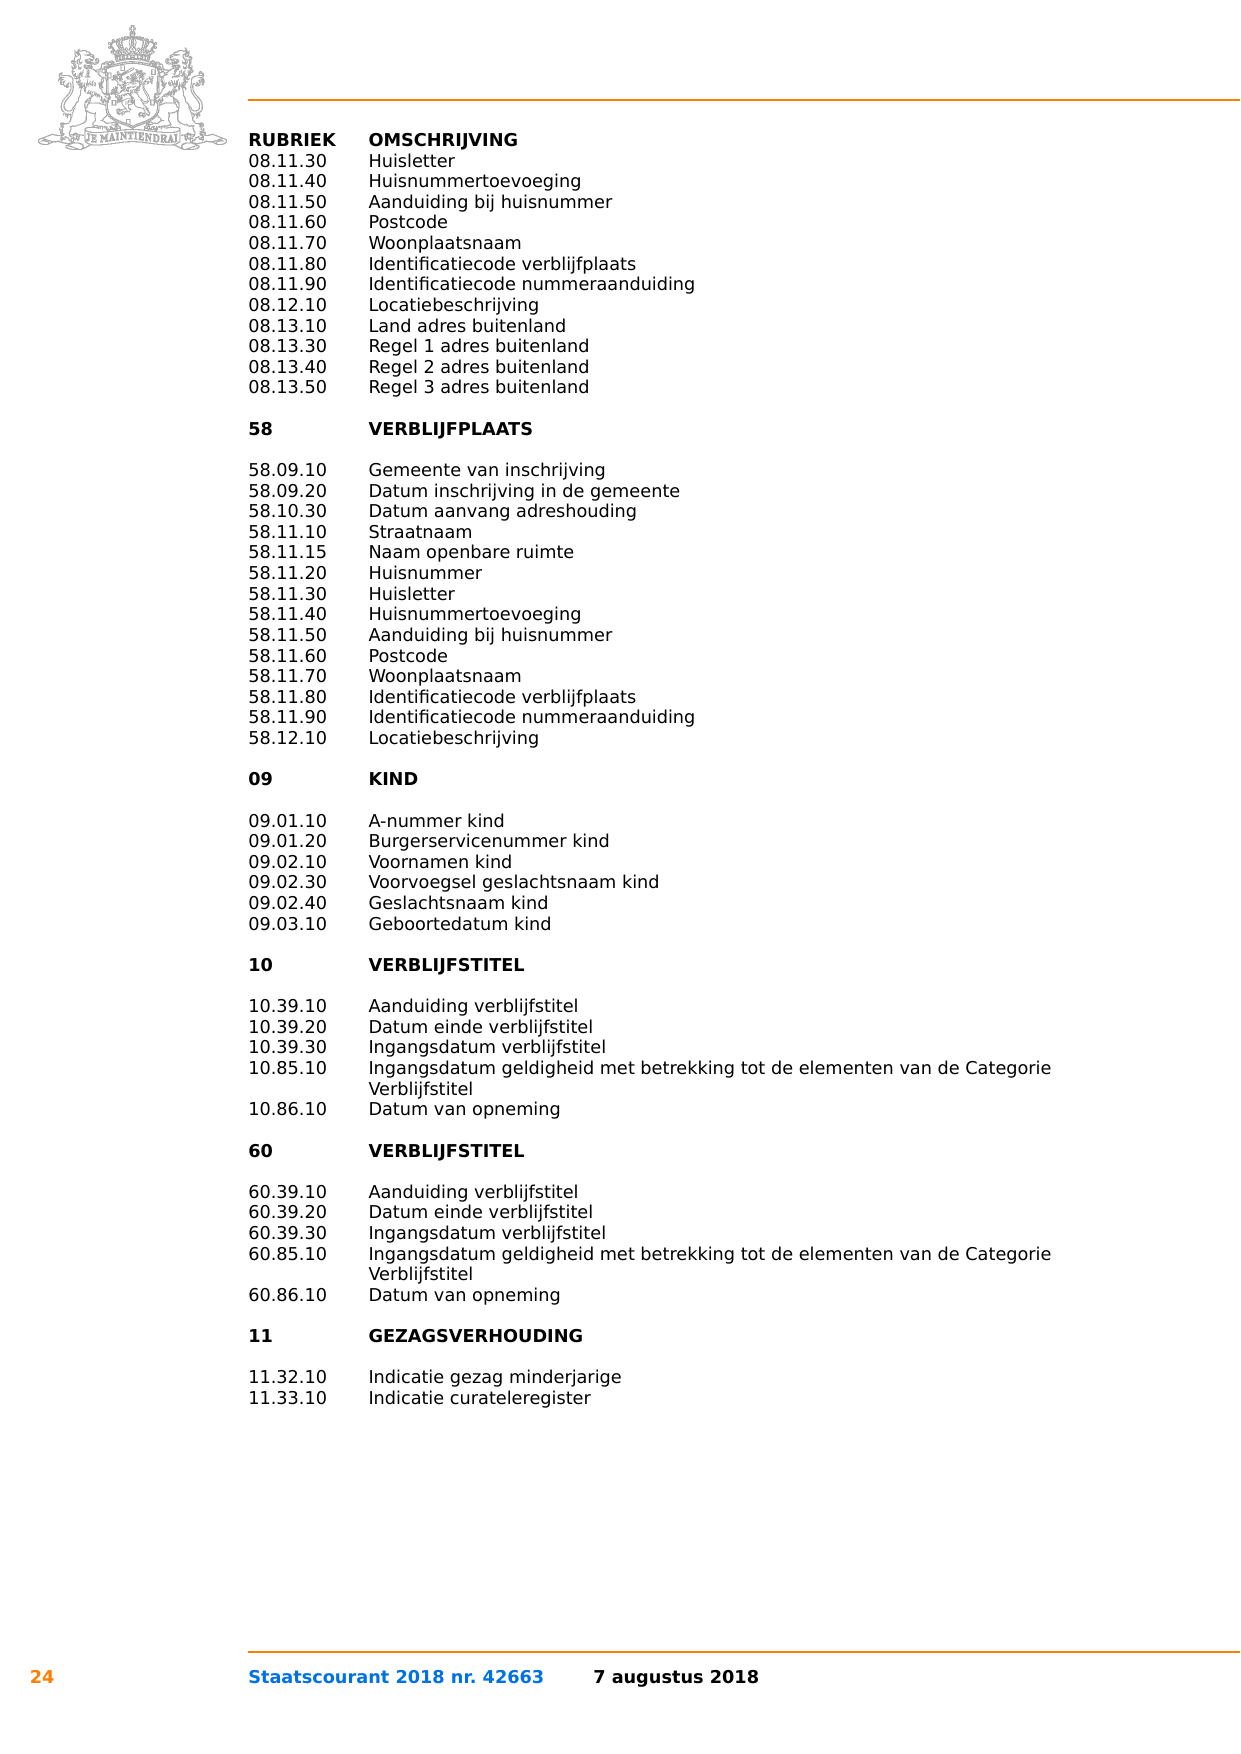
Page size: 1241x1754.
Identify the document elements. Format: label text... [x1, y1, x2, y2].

table_cell Identificatiecode verblijfplaats [363, 687, 1163, 707]
table_cell 10.39.10 [248, 996, 362, 1017]
table_cell Geboortedatum kind [363, 914, 1163, 934]
table_cell [248, 934, 362, 955]
table_cell 11.33.10 [248, 1388, 362, 1409]
table_cell Geslachtsnaam kind [363, 893, 1163, 914]
table_cell Datum einde verblijfstitel [363, 1203, 1163, 1223]
table_cell 08.11.60 [248, 213, 362, 233]
picture [38, 25, 227, 150]
table_cell VERBLIJFPLAATS [363, 419, 1163, 439]
table_cell 08.11.30 [248, 151, 362, 171]
table_cell 58.11.20 [248, 563, 362, 584]
table_cell 09.02.40 [248, 893, 362, 914]
table_cell Identificatiecode nummeraanduiding [363, 708, 1163, 728]
table_cell [248, 790, 362, 811]
table_cell Ingangsdatum verblijfstitel [363, 1038, 1163, 1058]
table_cell Woonplaatsnaam [363, 666, 1163, 687]
table_cell Voorvoegsel geslachtsnaam kind [363, 873, 1163, 893]
table_cell 08.13.30 [248, 336, 362, 357]
table_cell Huisnummertoevoeging [363, 171, 1163, 192]
table_cell Huisletter [363, 584, 1163, 604]
table_cell 09 [248, 769, 362, 790]
table_cell 10.86.10 [248, 1099, 362, 1120]
table_cell Datum van opneming [363, 1285, 1163, 1306]
table_cell 60.86.10 [248, 1285, 362, 1306]
table_cell KIND [363, 769, 1163, 790]
table_cell 60.39.10 [248, 1182, 362, 1202]
table_cell VERBLIJFSTITEL [363, 955, 1163, 976]
table_cell [363, 976, 1163, 996]
table_cell Datum aanvang adreshouding [363, 501, 1163, 522]
table_cell 60.39.30 [248, 1223, 362, 1244]
table_cell 58.11.30 [248, 584, 362, 604]
table_cell 58.11.15 [248, 543, 362, 563]
table_cell Locatiebeschrijving [363, 295, 1163, 316]
table_cell 09.01.20 [248, 831, 362, 852]
table_cell [248, 749, 362, 769]
table_cell [248, 976, 362, 996]
table_cell Indicatie curateleregister [363, 1388, 1163, 1409]
table_cell 58.11.80 [248, 687, 362, 707]
table_cell 60 [248, 1141, 362, 1161]
table_cell Datum inschrijving in de gemeente [363, 481, 1163, 501]
table_cell 10 [248, 955, 362, 976]
table_cell 58.11.50 [248, 625, 362, 646]
table_cell [248, 1347, 362, 1367]
table_cell Regel 1 adres buitenland [363, 336, 1163, 357]
table_cell Voornamen kind [363, 852, 1163, 872]
table_cell 58.09.10 [248, 460, 362, 481]
table_header RUBRIEK [248, 130, 362, 151]
table_cell Identificatiecode nummeraanduiding [363, 274, 1163, 295]
table_cell Postcode [363, 646, 1163, 666]
table_cell 60.85.10 [248, 1244, 362, 1285]
table_cell 11.32.10 [248, 1368, 362, 1388]
table_cell Aanduiding verblijfstitel [363, 996, 1163, 1017]
table_cell 08.13.40 [248, 357, 362, 377]
table_cell [248, 398, 362, 419]
table_cell Locatiebeschrijving [363, 728, 1163, 749]
table_cell Ingangsdatum geldigheid met betrekking tot de elementen van de Categorie Verblijfstitel [363, 1244, 1163, 1285]
table_cell 08.11.70 [248, 233, 362, 254]
table_cell [363, 749, 1163, 769]
table_cell Ingangsdatum verblijfstitel [363, 1223, 1163, 1244]
table_cell 08.11.50 [248, 192, 362, 212]
table_cell [363, 1161, 1163, 1182]
table_cell Aanduiding bij huisnummer [363, 192, 1163, 212]
table_cell Regel 3 adres buitenland [363, 378, 1163, 398]
table_cell 10.39.30 [248, 1038, 362, 1058]
table_cell 08.11.90 [248, 274, 362, 295]
table_header OMSCHRIJVING [363, 130, 1163, 151]
table_cell Huisletter [363, 151, 1163, 171]
table_cell [363, 934, 1163, 955]
table_cell 08.12.10 [248, 295, 362, 316]
table_cell 11 [248, 1326, 362, 1347]
table_cell Burgerservicenummer kind [363, 831, 1163, 852]
table_cell GEZAGSVERHOUDING [363, 1326, 1163, 1347]
table_cell [363, 1347, 1163, 1367]
table_cell [248, 1161, 362, 1182]
table_cell 58.11.40 [248, 604, 362, 625]
table_cell 08.13.50 [248, 378, 362, 398]
table_cell Aanduiding verblijfstitel [363, 1182, 1163, 1202]
table_cell [363, 398, 1163, 419]
table_cell 58.11.60 [248, 646, 362, 666]
table_cell Datum van opneming [363, 1099, 1163, 1120]
table_cell 58.11.10 [248, 522, 362, 542]
table_cell Postcode [363, 213, 1163, 233]
table_cell Identificatiecode verblijfplaats [363, 254, 1163, 274]
table_cell Ingangsdatum geldigheid met betrekking tot de elementen van de Categorie Verblijfstitel [363, 1058, 1163, 1099]
table_cell [248, 1120, 362, 1141]
table_cell 58.10.30 [248, 501, 362, 522]
table_cell 60.39.20 [248, 1203, 362, 1223]
table_cell Woonplaatsnaam [363, 233, 1163, 254]
table_cell 09.01.10 [248, 811, 362, 831]
table_cell [363, 790, 1163, 811]
table_cell 08.13.10 [248, 316, 362, 336]
table_cell A-nummer kind [363, 811, 1163, 831]
table_cell 09.03.10 [248, 914, 362, 934]
table_cell 10.85.10 [248, 1058, 362, 1099]
table_cell [248, 439, 362, 460]
table_cell Naam openbare ruimte [363, 543, 1163, 563]
table_cell 58.12.10 [248, 728, 362, 749]
table_cell Regel 2 adres buitenland [363, 357, 1163, 377]
table_cell 10.39.20 [248, 1017, 362, 1037]
table_cell Land adres buitenland [363, 316, 1163, 336]
table_cell Huisnummertoevoeging [363, 604, 1163, 625]
table_cell 58 [248, 419, 362, 439]
table_cell Aanduiding bij huisnummer [363, 625, 1163, 646]
table_cell VERBLIJFSTITEL [363, 1141, 1163, 1161]
table_cell [363, 1120, 1163, 1141]
table_cell Datum einde verblijfstitel [363, 1017, 1163, 1037]
table_cell [248, 1306, 362, 1326]
table_cell Straatnaam [363, 522, 1163, 542]
table_cell Huisnummer [363, 563, 1163, 584]
table_cell [363, 439, 1163, 460]
table_cell 09.02.10 [248, 852, 362, 872]
table_cell 58.09.20 [248, 481, 362, 501]
table_cell Indicatie gezag minderjarige [363, 1368, 1163, 1388]
table_cell 09.02.30 [248, 873, 362, 893]
table_cell [363, 1306, 1163, 1326]
table_cell Gemeente van inschrijving [363, 460, 1163, 481]
table_cell 58.11.70 [248, 666, 362, 687]
table_cell 08.11.80 [248, 254, 362, 274]
table_cell 58.11.90 [248, 708, 362, 728]
table_cell 08.11.40 [248, 171, 362, 192]
